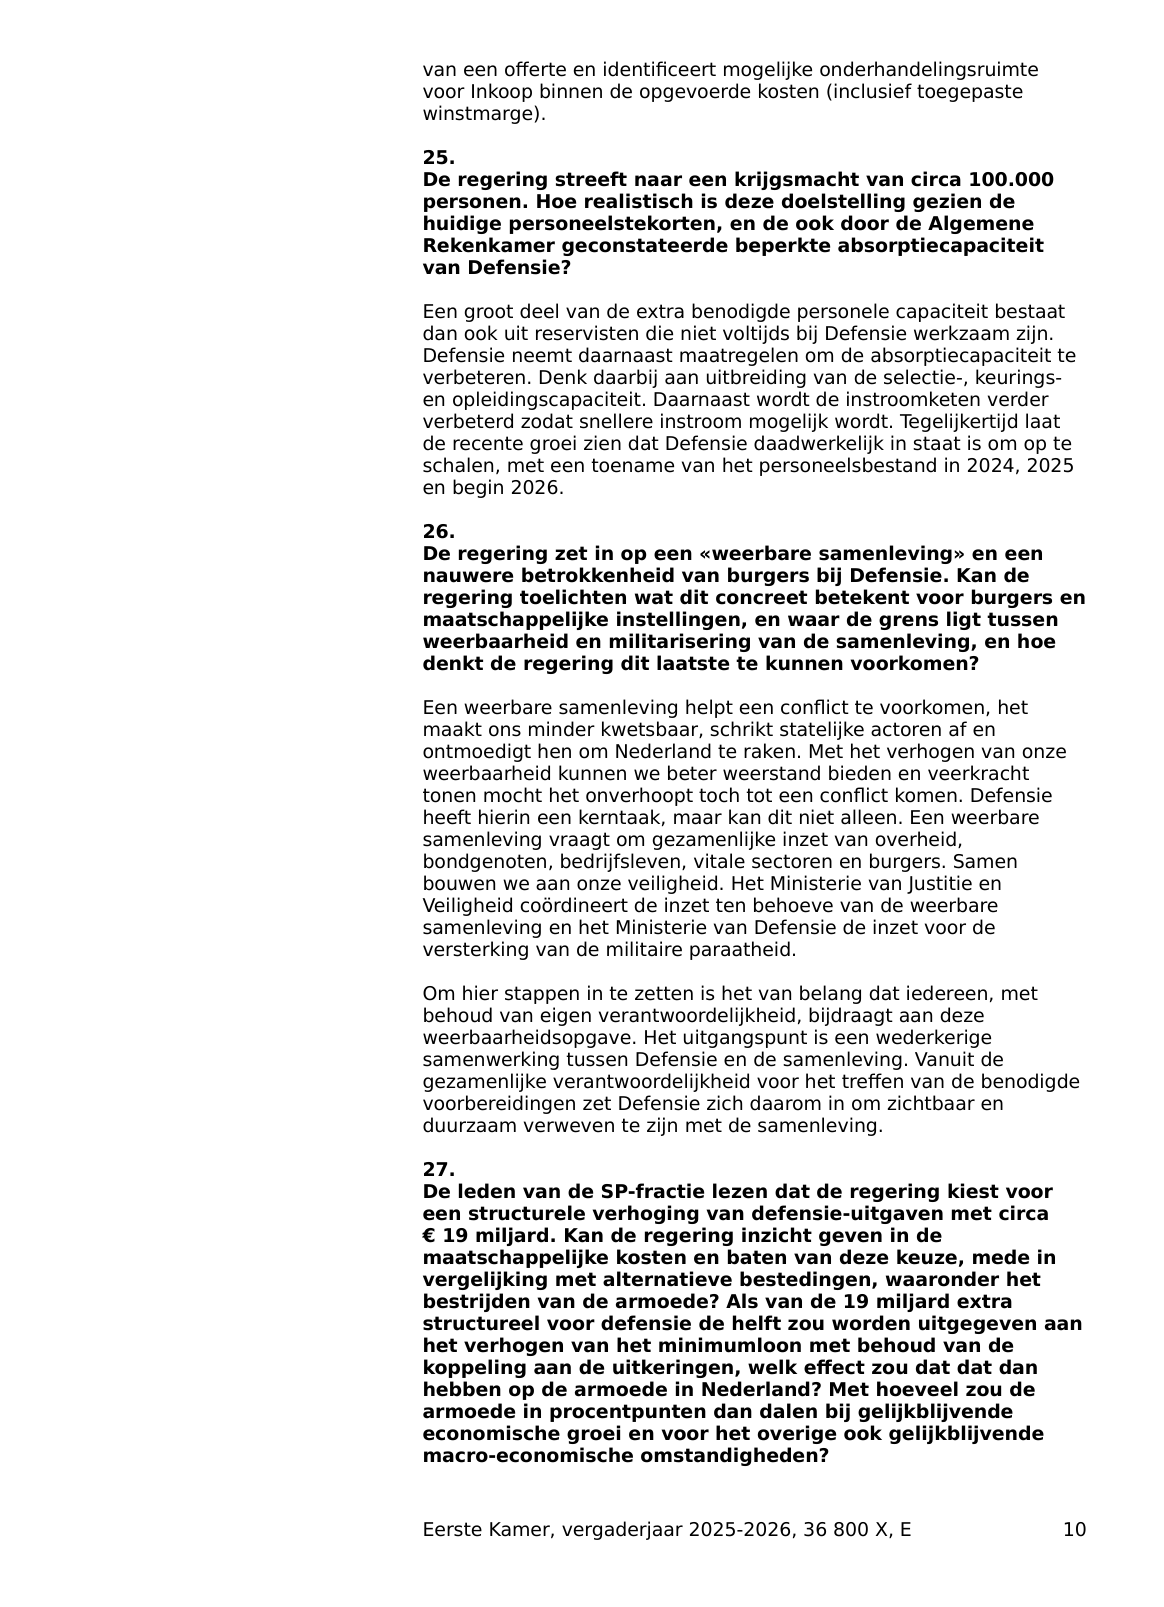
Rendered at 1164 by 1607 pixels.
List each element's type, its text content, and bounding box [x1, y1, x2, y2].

text 25. [422, 147, 1087, 169]
text 26. [422, 521, 1087, 543]
text De leden van de SP-fractie lezen dat de regering kiest voor een structurele verhoging van defensie-uitgaven met circa € 19 miljard. Kan de regering inzicht geven in de maatschappelijke kosten en baten van deze keuze, mede in vergelijking met alternatieve bestedingen, waaronder het bestrijden van de armoede? Als van de 19 miljard extra structureel voor defensie de helft zou worden uitgegeven aan het verhogen van het minimumloon met behoud van de koppeling aan de uitkeringen, welk effect zou dat dat dan hebben op de armoede in Nederland? Met hoeveel zou de armoede in procentpunten dan dalen bij gelijkblijvende economische groei en voor het overige ook gelijkblijvende macro-economische omstandigheden? [422, 1181, 1087, 1467]
text Een groot deel van de extra benodigde personele capaciteit bestaat dan ook uit reservisten die niet voltijds bij Defensie werkzaam zijn. Defensie neemt daarnaast maatregelen om de absorptiecapaciteit te verbeteren. Denk daarbij aan uitbreiding van de selectie-, keurings- en opleidingscapaciteit. Daarnaast wordt de instroomketen verder verbeterd zodat snellere instroom mogelijk wordt. Tegelijkertijd laat de recente groei zien dat Defensie daadwerkelijk in staat is om op te schalen, met een toename van het personeelsbestand in 2024, 2025 en begin 2026. [422, 301, 1087, 499]
text van een offerte en identificeert mogelijke onderhandelingsruimte voor Inkoop binnen de opgevoerde kosten (inclusief toegepaste winstmarge). [422, 59, 1087, 125]
text 27. [422, 1159, 1087, 1181]
text Om hier stappen in te zetten is het van belang dat iedereen, met behoud van eigen verantwoordelijkheid, bijdraagt aan deze weerbaarheidsopgave. Het uitgangspunt is een wederkerige samenwerking tussen Defensie en de samenleving. Vanuit de gezamenlijke verantwoordelijkheid voor het treffen van de benodigde voorbereidingen zet Defensie zich daarom in om zichtbaar en duurzaam verweven te zijn met de samenleving. [422, 983, 1087, 1137]
text De regering streeft naar een krijgsmacht van circa 100.000 personen. Hoe realistisch is deze doelstelling gezien de huidige personeelstekorten, en de ook door de Algemene Rekenkamer geconstateerde beperkte absorptiecapaciteit van Defensie? [422, 169, 1087, 279]
text Een weerbare samenleving helpt een conflict te voorkomen, het maakt ons minder kwetsbaar, schrikt statelijke actoren af en ontmoedigt hen om Nederland te raken. Met het verhogen van onze weerbaarheid kunnen we beter weerstand bieden en veerkracht tonen mocht het onverhoopt toch tot een conflict komen. Defensie heeft hierin een kerntaak, maar kan dit niet alleen. Een weerbare samenleving vraagt om gezamenlijke inzet van overheid, bondgenoten, bedrijfsleven, vitale sectoren en burgers. Samen bouwen we aan onze veiligheid. Het Ministerie van Justitie en Veiligheid coördineert de inzet ten behoeve van de weerbare samenleving en het Ministerie van Defensie de inzet voor de versterking van de militaire paraatheid. [422, 697, 1087, 961]
text De regering zet in op een «weerbare samenleving» en een nauwere betrokkenheid van burgers bij Defensie. Kan de regering toelichten wat dit concreet betekent voor burgers en maatschappelijke instellingen, en waar de grens ligt tussen weerbaarheid en militarisering van de samenleving, en hoe denkt de regering dit laatste te kunnen voorkomen? [422, 543, 1087, 675]
